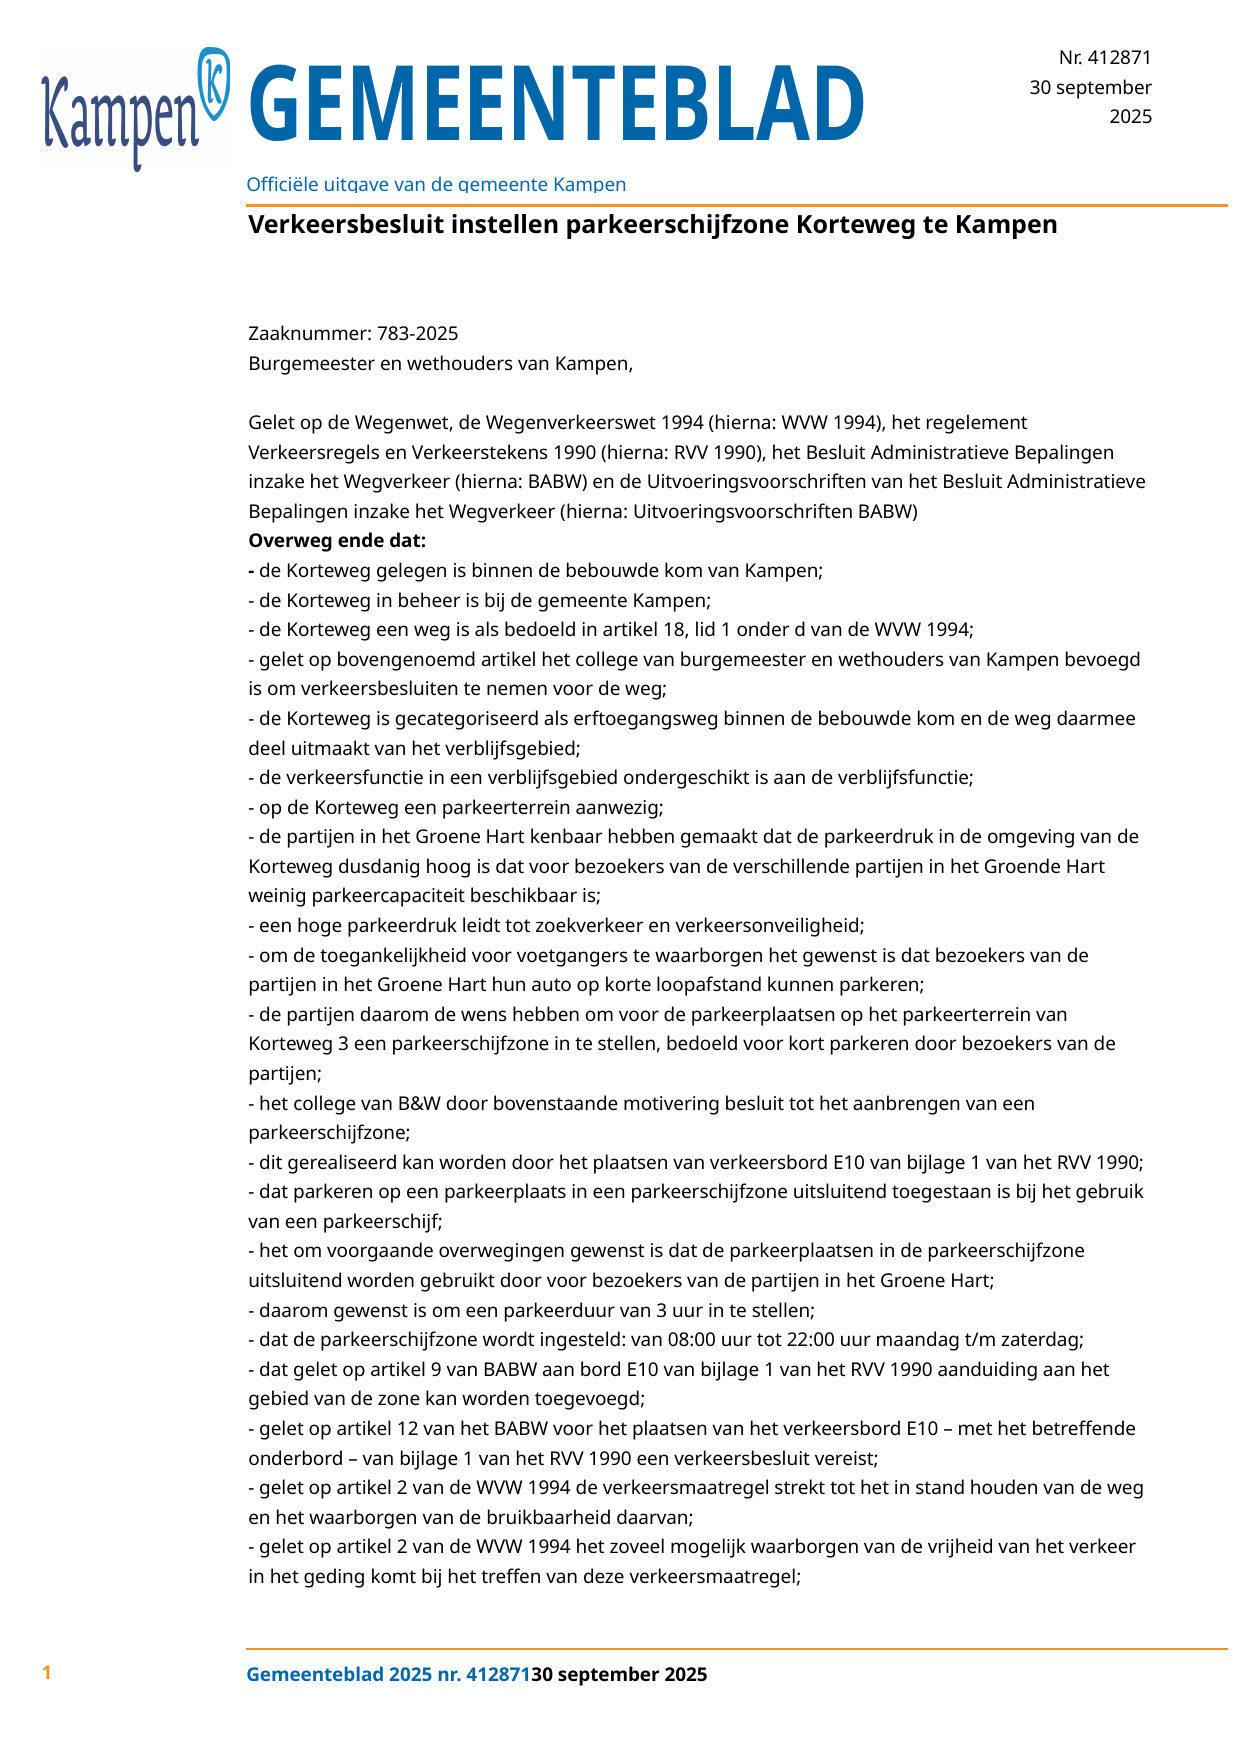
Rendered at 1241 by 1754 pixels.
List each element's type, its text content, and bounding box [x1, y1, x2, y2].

text - dat de parkeerschijfzone wordt ingesteld: van 08:00 uur tot 22:00 uur maandag t/m zaterdag; [248, 1326, 1152, 1352]
text - gelet op bovengenoemd artikel het college van burgemeester en wethouders van Kampen bevoegd is om verkeersbesluiten te nemen voor de weg; [248, 646, 1152, 701]
text - een hoge parkeerdruk leidt tot zoekverkeer en verkeersonveiligheid; [248, 912, 1152, 938]
text - gelet op artikel 2 van de WVW 1994 het zoveel mogelijk waarborgen van de vrijheid van het verkeer in het geding komt bij het treffen van deze verkeersmaatregel; [248, 1533, 1152, 1589]
text - gelet op artikel 2 van de WVW 1994 de verkeersmaatregel strekt tot het in stand houden van de weg en het waarborgen van de bruikbaarheid daarvan; [248, 1474, 1152, 1530]
text Burgemeester en wethouders van Kampen, [248, 350, 1152, 376]
text - gelet op artikel 12 van het BABW voor het plaatsen van het verkeersbord E10 – met het betreffende onderbord – van bijlage 1 van het RVV 1990 een verkeersbesluit vereist; [248, 1415, 1152, 1471]
text - het om voorgaande overwegingen gewenst is dat de parkeerplaatsen in de parkeerschijfzone uitsluitend worden gebruikt door voor bezoekers van de partijen in het Groene Hart; [248, 1238, 1152, 1293]
text - dat gelet op artikel 9 van BABW aan bord E10 van bijlage 1 van het RVV 1990 aanduiding aan het gebied van de zone kan worden toegevoegd; [248, 1356, 1152, 1411]
text Overweg ende dat: [248, 528, 1152, 553]
text - de Korteweg in beheer is bij de gemeente Kampen; [248, 587, 1152, 613]
text Zaaknummer: 783-2025 [248, 321, 1152, 346]
text Gelet op de Wegenwet, de Wegenverkeerswet 1994 (hierna: WVW 1994), het regelement Verkeersregels en Verkeerstekens 1990 (hierna: RVV 1990), het Besluit Administratieve Bepalingen inzake het Wegverkeer (hierna: BABW) en de Uitvoeringsvoorschriften van het Besluit Administratieve Bepalingen inzake het Wegverkeer (hierna: Uitvoeringsvoorschriften BABW) [248, 409, 1152, 524]
text - de partijen daarom de wens hebben om voor de parkeerplaatsen op het parkeerterrein van Korteweg 3 een parkeerschijfzone in te stellen, bedoeld voor kort parkeren door bezoekers van de partijen; [248, 1001, 1152, 1086]
text Verkeersbesluit instellen parkeerschijfzone Korteweg te Kampen [248, 207, 1152, 241]
text - de partijen in het Groene Hart kenbaar hebben gemaakt dat de parkeerdruk in de omgeving van de Korteweg dusdanig hoog is dat voor bezoekers van de verschillende partijen in het Groende Hart weinig parkeercapaciteit beschikbaar is; [248, 823, 1152, 908]
text - het college van B&W door bovenstaande motivering besluit tot het aanbrengen van een parkeerschijfzone; [248, 1090, 1152, 1145]
text - de Korteweg is gecategoriseerd als erftoegangsweg binnen de bebouwde kom en de weg daarmee deel uitmaakt van het verblijfsgebied; [248, 705, 1152, 761]
text - de verkeersfunctie in een verblijfsgebied ondergeschikt is aan de verblijfsfunctie; [248, 764, 1152, 790]
text - de Korteweg een weg is als bedoeld in artikel 18, lid 1 onder d van de WVW 1994; [248, 616, 1152, 642]
text - op de Korteweg een parkeerterrein aanwezig; [248, 794, 1152, 820]
text - de Korteweg gelegen is binnen de bebouwde kom van Kampen; [248, 557, 1152, 583]
text - dit gerealiseerd kan worden door het plaatsen van verkeersbord E10 van bijlage 1 van het RVV 1990; [248, 1149, 1152, 1175]
text - dat parkeren op een parkeerplaats in een parkeerschijfzone uitsluitend toegestaan is bij het gebruik van een parkeerschijf; [248, 1178, 1152, 1234]
text - om de toegankelijkheid voor voetgangers te waarborgen het gewenst is dat bezoekers van de partijen in het Groene Hart hun auto op korte loopafstand kunnen parkeren; [248, 942, 1152, 997]
text - daarom gewenst is om een parkeerduur van 3 uur in te stellen; [248, 1297, 1152, 1323]
picture [41, 47, 231, 172]
